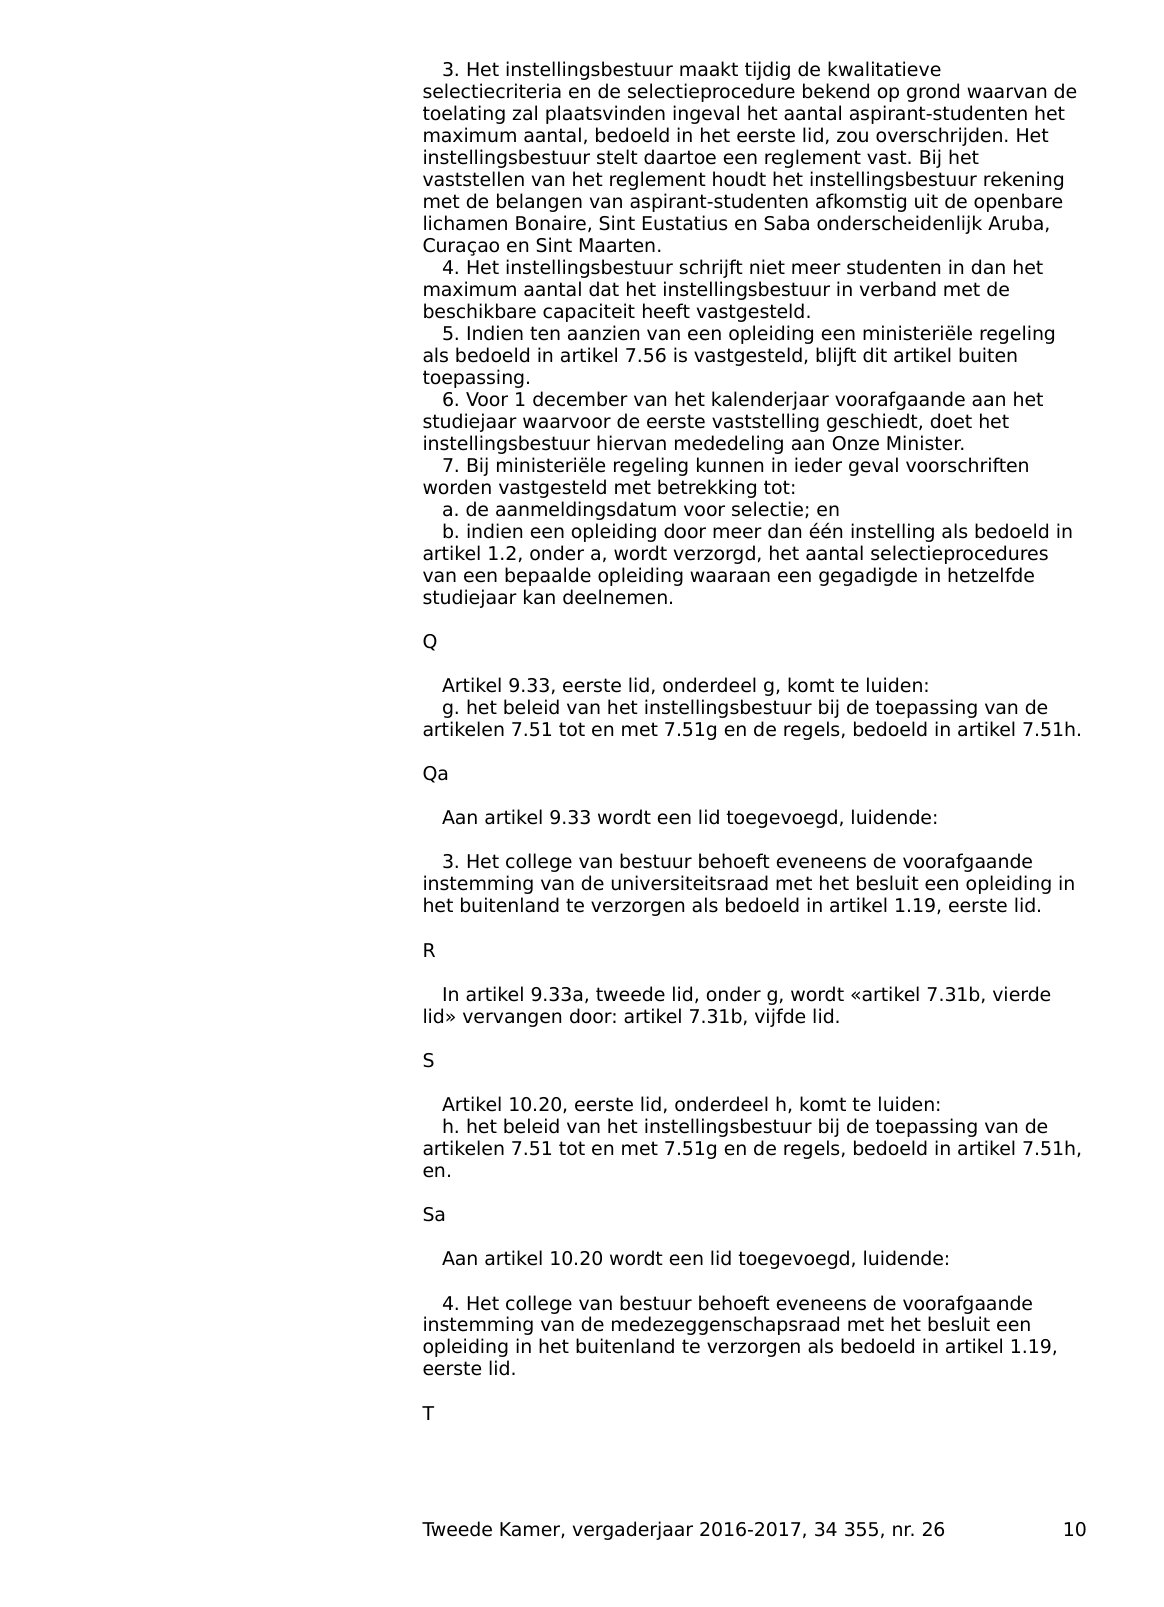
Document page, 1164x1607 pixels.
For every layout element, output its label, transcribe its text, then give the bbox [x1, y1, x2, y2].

text Q [422, 631, 1087, 653]
text In artikel 9.33a, tweede lid, onder g, wordt «artikel 7.31b, vierde lid» vervangen door: artikel 7.31b, vijfde lid. [422, 984, 1087, 1028]
text 3. Het instellingsbestuur maakt tijdig de kwalitatieve selectiecriteria en de selectieprocedure bekend op grond waarvan de toelating zal plaatsvinden ingeval het aantal aspirant-studenten het maximum aantal, bedoeld in het eerste lid, zou overschrijden. Het instellingsbestuur stelt daartoe een reglement vast. Bij het vaststellen van het reglement houdt het instellingsbestuur rekening met de belangen van aspirant-studenten afkomstig uit de openbare lichamen Bonaire, Sint Eustatius en Saba onderscheidenlijk Aruba, Curaçao en Sint Maarten. [422, 59, 1087, 257]
text Artikel 9.33, eerste lid, onderdeel g, komt te luiden: [422, 675, 1087, 697]
text Aan artikel 9.33 wordt een lid toegevoegd, luidende: [422, 807, 1087, 829]
text 5. Indien ten aanzien van een opleiding een ministeriële regeling als bedoeld in artikel 7.56 is vastgesteld, blijft dit artikel buiten toepassing. [422, 323, 1087, 389]
text Aan artikel 10.20 wordt een lid toegevoegd, luidende: [422, 1248, 1087, 1270]
text 6. Voor 1 december van het kalenderjaar voorafgaande aan het studiejaar waarvoor de eerste vaststelling geschiedt, doet het instellingsbestuur hiervan mededeling aan Onze Minister. [422, 389, 1087, 455]
text 4. Het college van bestuur behoeft eveneens de voorafgaande instemming van de medezeggenschapsraad met het besluit een opleiding in het buitenland te verzorgen als bedoeld in artikel 1.19, eerste lid. [422, 1292, 1087, 1380]
text b. indien een opleiding door meer dan één instelling als bedoeld in artikel 1.2, onder a, wordt verzorgd, het aantal selectieprocedures van een bepaalde opleiding waaraan een gegadigde in hetzelfde studiejaar kan deelnemen. [422, 521, 1087, 608]
text 7. Bij ministeriële regeling kunnen in ieder geval voorschriften worden vastgesteld met betrekking tot: [422, 455, 1087, 499]
text a. de aanmeldingsdatum voor selectie; en [422, 499, 1087, 521]
text R [422, 939, 1087, 961]
text 4. Het instellingsbestuur schrijft niet meer studenten in dan het maximum aantal dat het instellingsbestuur in verband met de beschikbare capaciteit heeft vastgesteld. [422, 257, 1087, 323]
text g. het beleid van het instellingsbestuur bij de toepassing van de artikelen 7.51 tot en met 7.51g en de regels, bedoeld in artikel 7.51h. [422, 697, 1087, 741]
text S [422, 1050, 1087, 1072]
text h. het beleid van het instellingsbestuur bij de toepassing van de artikelen 7.51 tot en met 7.51g en de regels, bedoeld in artikel 7.51h, en. [422, 1116, 1087, 1182]
text Artikel 10.20, eerste lid, onderdeel h, komt te luiden: [422, 1094, 1087, 1116]
text T [422, 1402, 1087, 1424]
text Qa [422, 763, 1087, 785]
text 3. Het college van bestuur behoeft eveneens de voorafgaande instemming van de universiteitsraad met het besluit een opleiding in het buitenland te verzorgen als bedoeld in artikel 1.19, eerste lid. [422, 851, 1087, 917]
text Sa [422, 1204, 1087, 1226]
